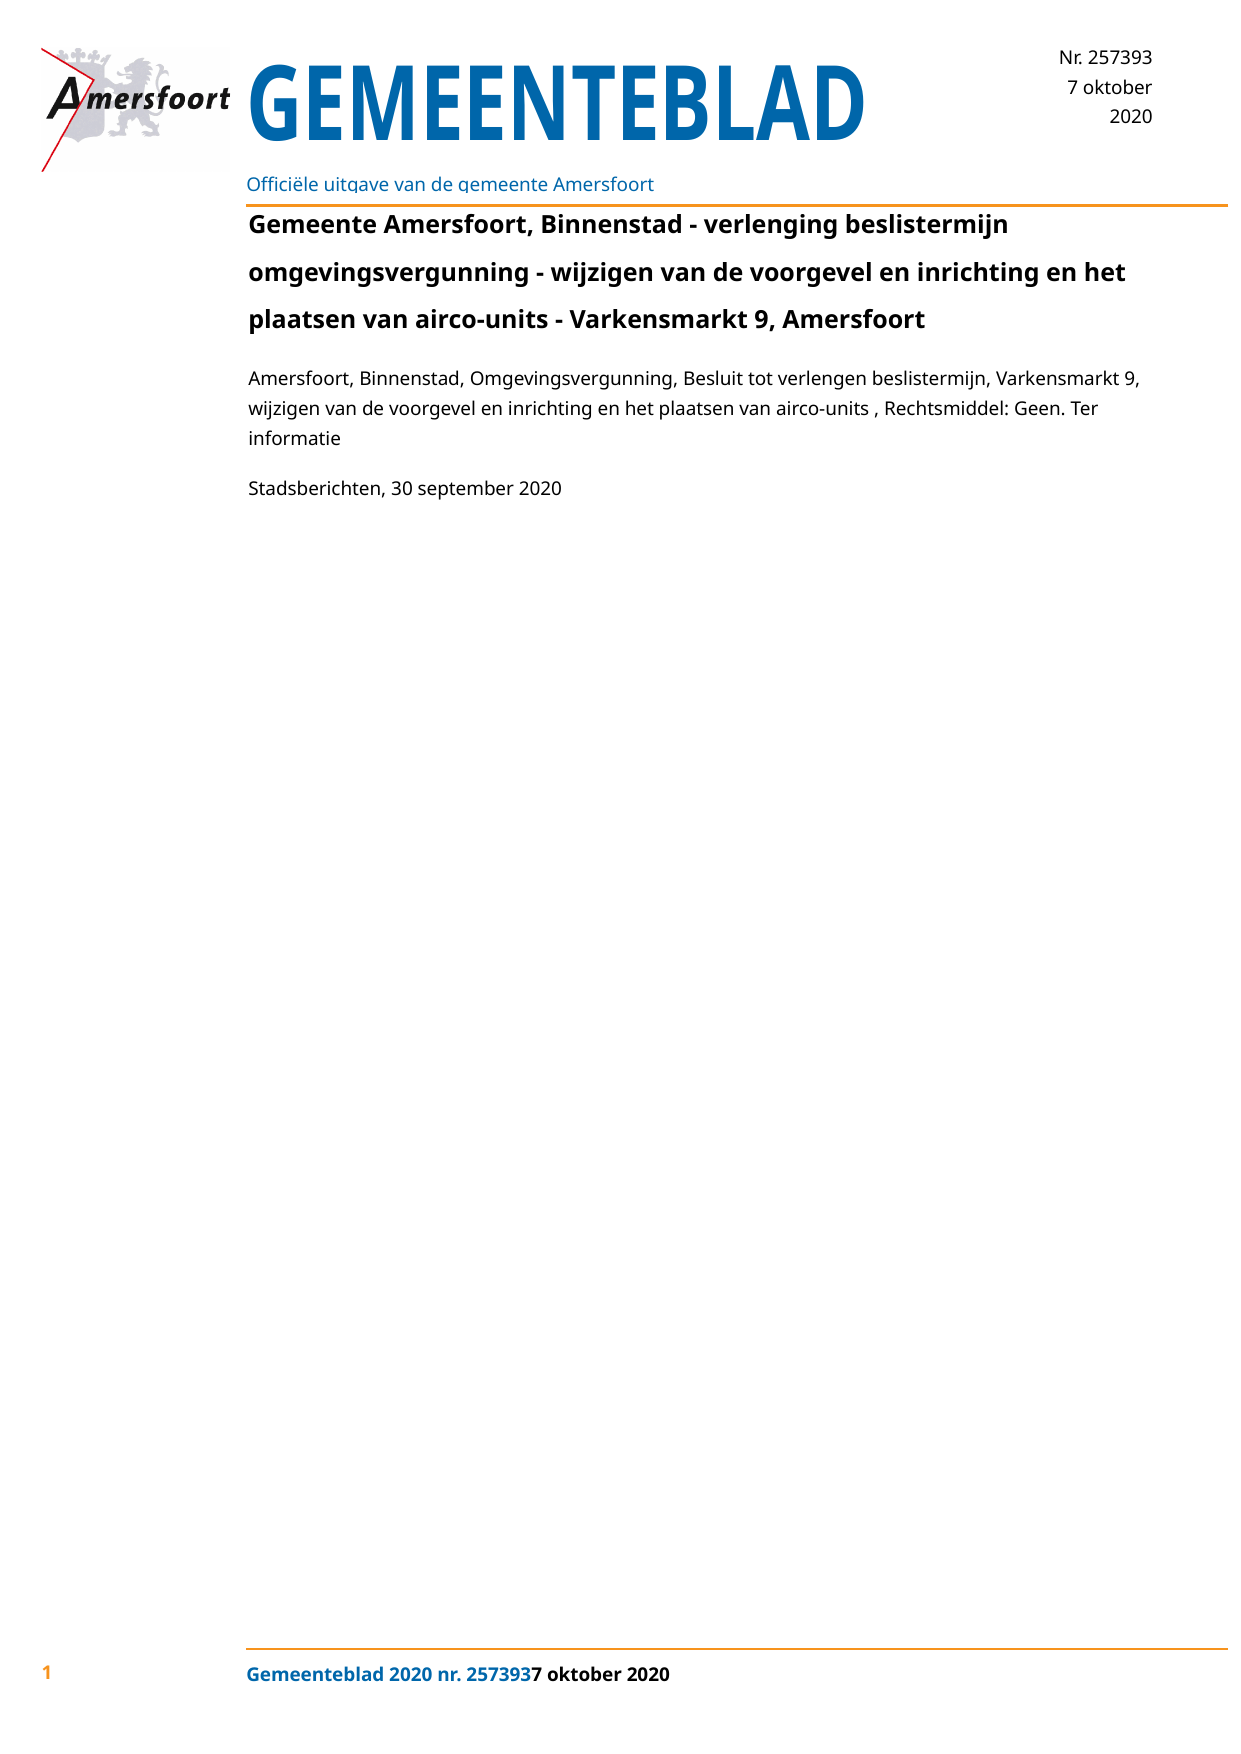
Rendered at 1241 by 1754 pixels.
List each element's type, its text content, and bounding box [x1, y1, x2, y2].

text Gemeente Amersfoort, Binnenstad - verlenging beslistermijn omgevingsvergunning - wijzigen van de voorgevel en inrichting en het plaatsen van airco-units - Varkensmarkt 9, Amersfoort [248, 207, 1152, 336]
text Stadsberichten, 30 september 2020 [248, 475, 1152, 501]
text Amersfoort, Binnenstad, Omgevingsvergunning, Besluit tot verlengen beslistermijn, Varkensmarkt 9, wijzigen van de voorgevel en inrichting en het plaatsen van airco-units , Rechtsmiddel: Geen. Ter informatie [248, 366, 1152, 450]
picture [41, 47, 231, 172]
